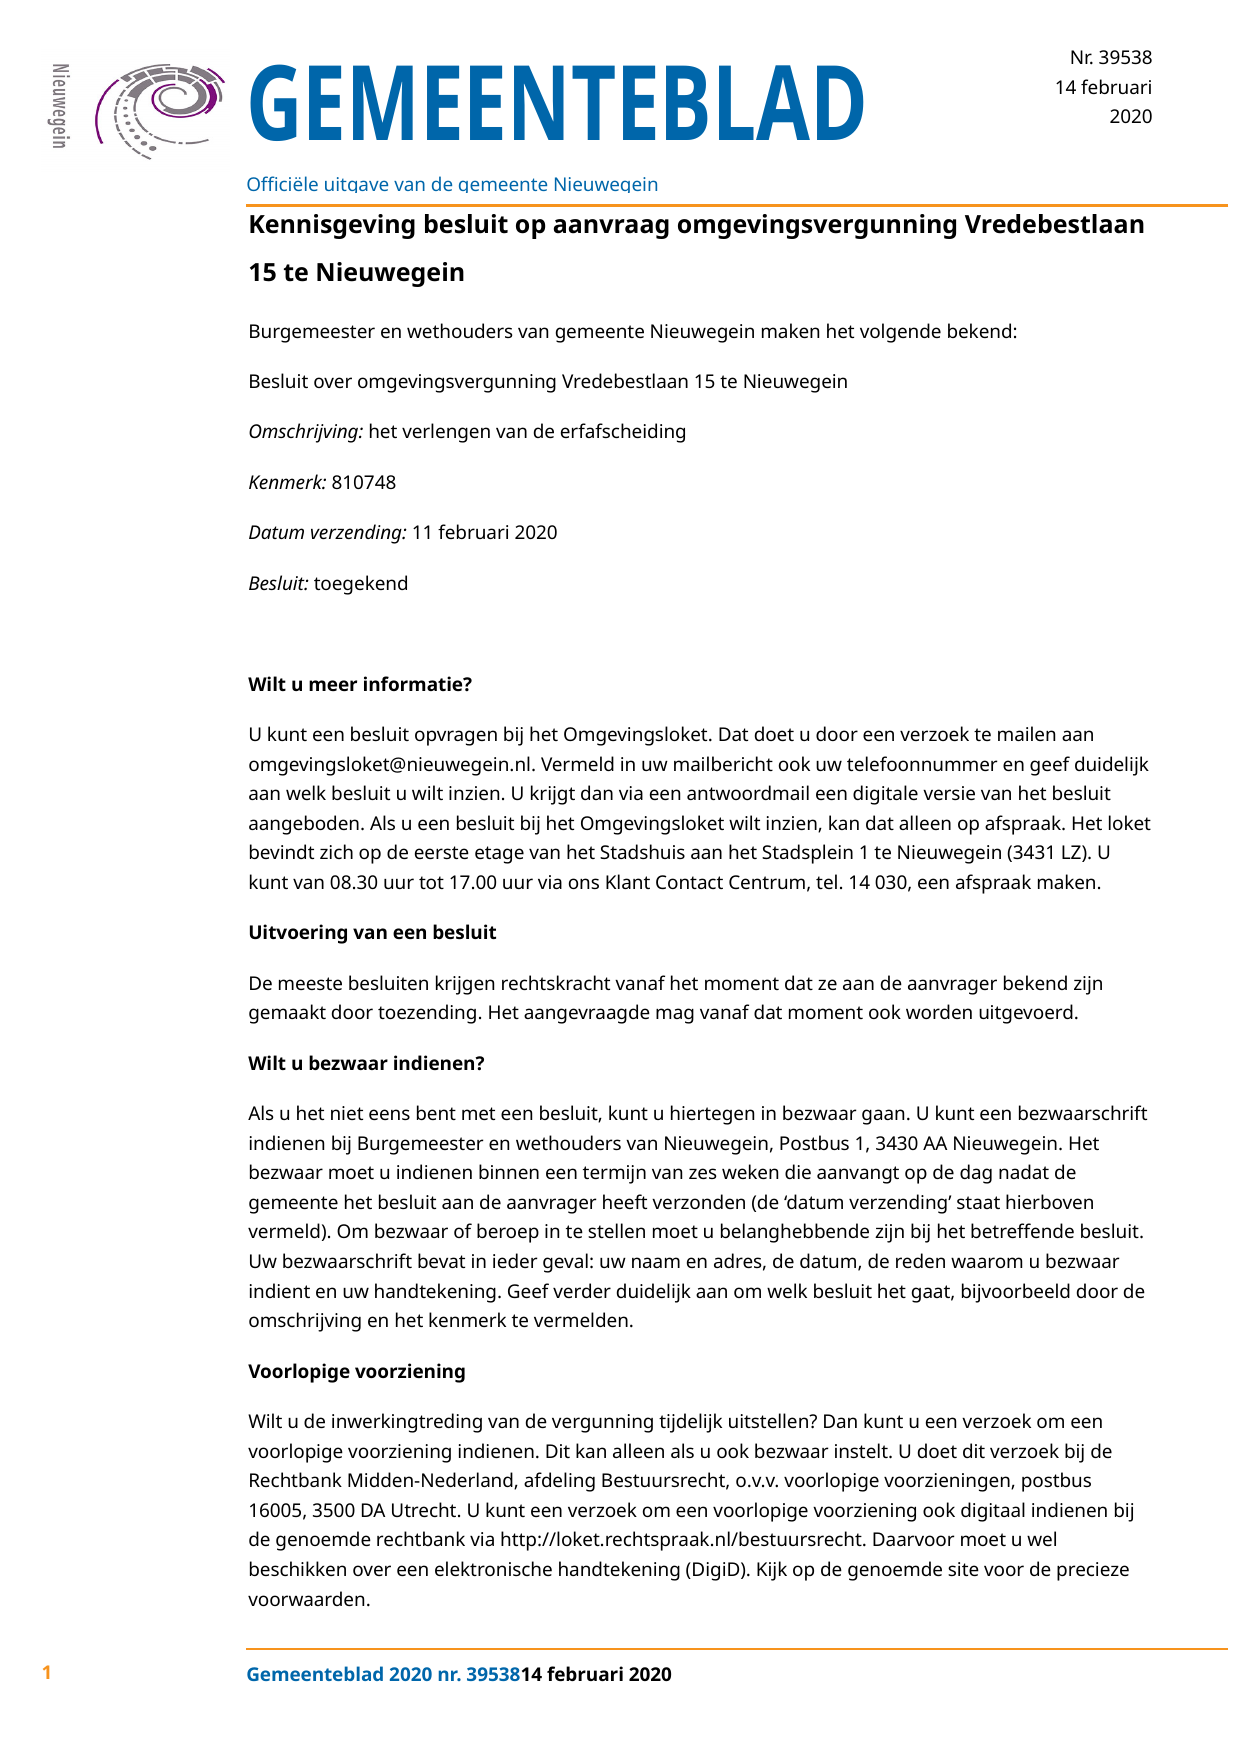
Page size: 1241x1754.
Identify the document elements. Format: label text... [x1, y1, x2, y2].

text U kunt een besluit opvragen bij het Omgevingsloket. Dat doet u door een verzoek te mailen aan omgevingsloket@nieuwegein.nl. Vermeld in uw mailbericht ook uw telefoonnummer en geef duidelijk aan welk besluit u wilt inzien. U krijgt dan via een antwoordmail een digitale versie van het besluit aangeboden. Als u een besluit bij het Omgevingsloket wilt inzien, kan dat alleen op afspraak. Het loket bevindt zich op de eerste etage van het Stadshuis aan het Stadsplein 1 te Nieuwegein (3431 LZ). U kunt van 08.30 uur tot 17.00 uur via ons Klant Contact Centrum, tel. 14 030, een afspraak maken. [248, 721, 1152, 895]
text Wilt u meer informatie? [248, 671, 1152, 697]
text Omschrijving: het verlengen van de erfafscheiding [248, 419, 1152, 444]
text Burgemeester en wethouders van gemeente Nieuwegein maken het volgende bekend: [248, 318, 1152, 344]
text Voorlopige voorziening [248, 1358, 1152, 1384]
text Kenmerk: 810748 [248, 469, 1152, 495]
text Als u het niet eens bent met een besluit, kunt u hiertegen in bezwaar gaan. U kunt een bezwaarschrift indienen bij Burgemeester en wethouders van Nieuwegein, Postbus 1, 3430 AA Nieuwegein. Het bezwaar moet u indienen binnen een termijn van zes weken die aanvangt op de dag nadat de gemeente het besluit aan de aanvrager heeft verzonden (de ‘datum verzending’ staat hierboven vermeld). Om bezwaar of beroep in te stellen moet u belanghebbende zijn bij het betreffende besluit. Uw bezwaarschrift bevat in ieder geval: uw naam en adres, de datum, de reden waarom u bezwaar indient en uw handtekening. Geef verder duidelijk aan om welk besluit het gaat, bijvoorbeeld door de omschrijving en het kenmerk te vermelden. [248, 1100, 1152, 1333]
text Uitvoering van een besluit [248, 919, 1152, 945]
text De meeste besluiten krijgen rechtskracht vanaf het moment dat ze aan de aanvrager bekend zijn gemaakt door toezending. Het aangevraagde mag vanaf dat moment ook worden uitgevoerd. [248, 970, 1152, 1025]
text Wilt u bezwaar indienen? [248, 1050, 1152, 1076]
text Kennisgeving besluit op aanvraag omgevingsvergunning Vredebestlaan 15 te Nieuwegein [248, 207, 1152, 288]
picture [41, 47, 231, 172]
text Wilt u de inwerkingtreding van de vergunning tijdelijk uitstellen? Dan kunt u een verzoek om een voorlopige voorziening indienen. Dit kan alleen als u ook bezwaar instelt. U doet dit verzoek bij de Rechtbank Midden-Nederland, afdeling Bestuursrecht, o.v.v. voorlopige voorzieningen, postbus 16005, 3500 DA Utrecht. U kunt een verzoek om een voorlopige voorziening ook digitaal indienen bij de genoemde rechtbank via http://loket.rechtspraak.nl/bestuursrecht. Daarvoor moet u wel beschikken over een elektronische handtekening (DigiD). Kijk op de genoemde site voor de precieze voorwaarden. [248, 1408, 1152, 1612]
text Datum verzending: 11 februari 2020 [248, 519, 1152, 545]
text Besluit: toegekend [248, 570, 1152, 596]
text Besluit over omgevingsvergunning Vredebestlaan 15 te Nieuwegein [248, 368, 1152, 394]
